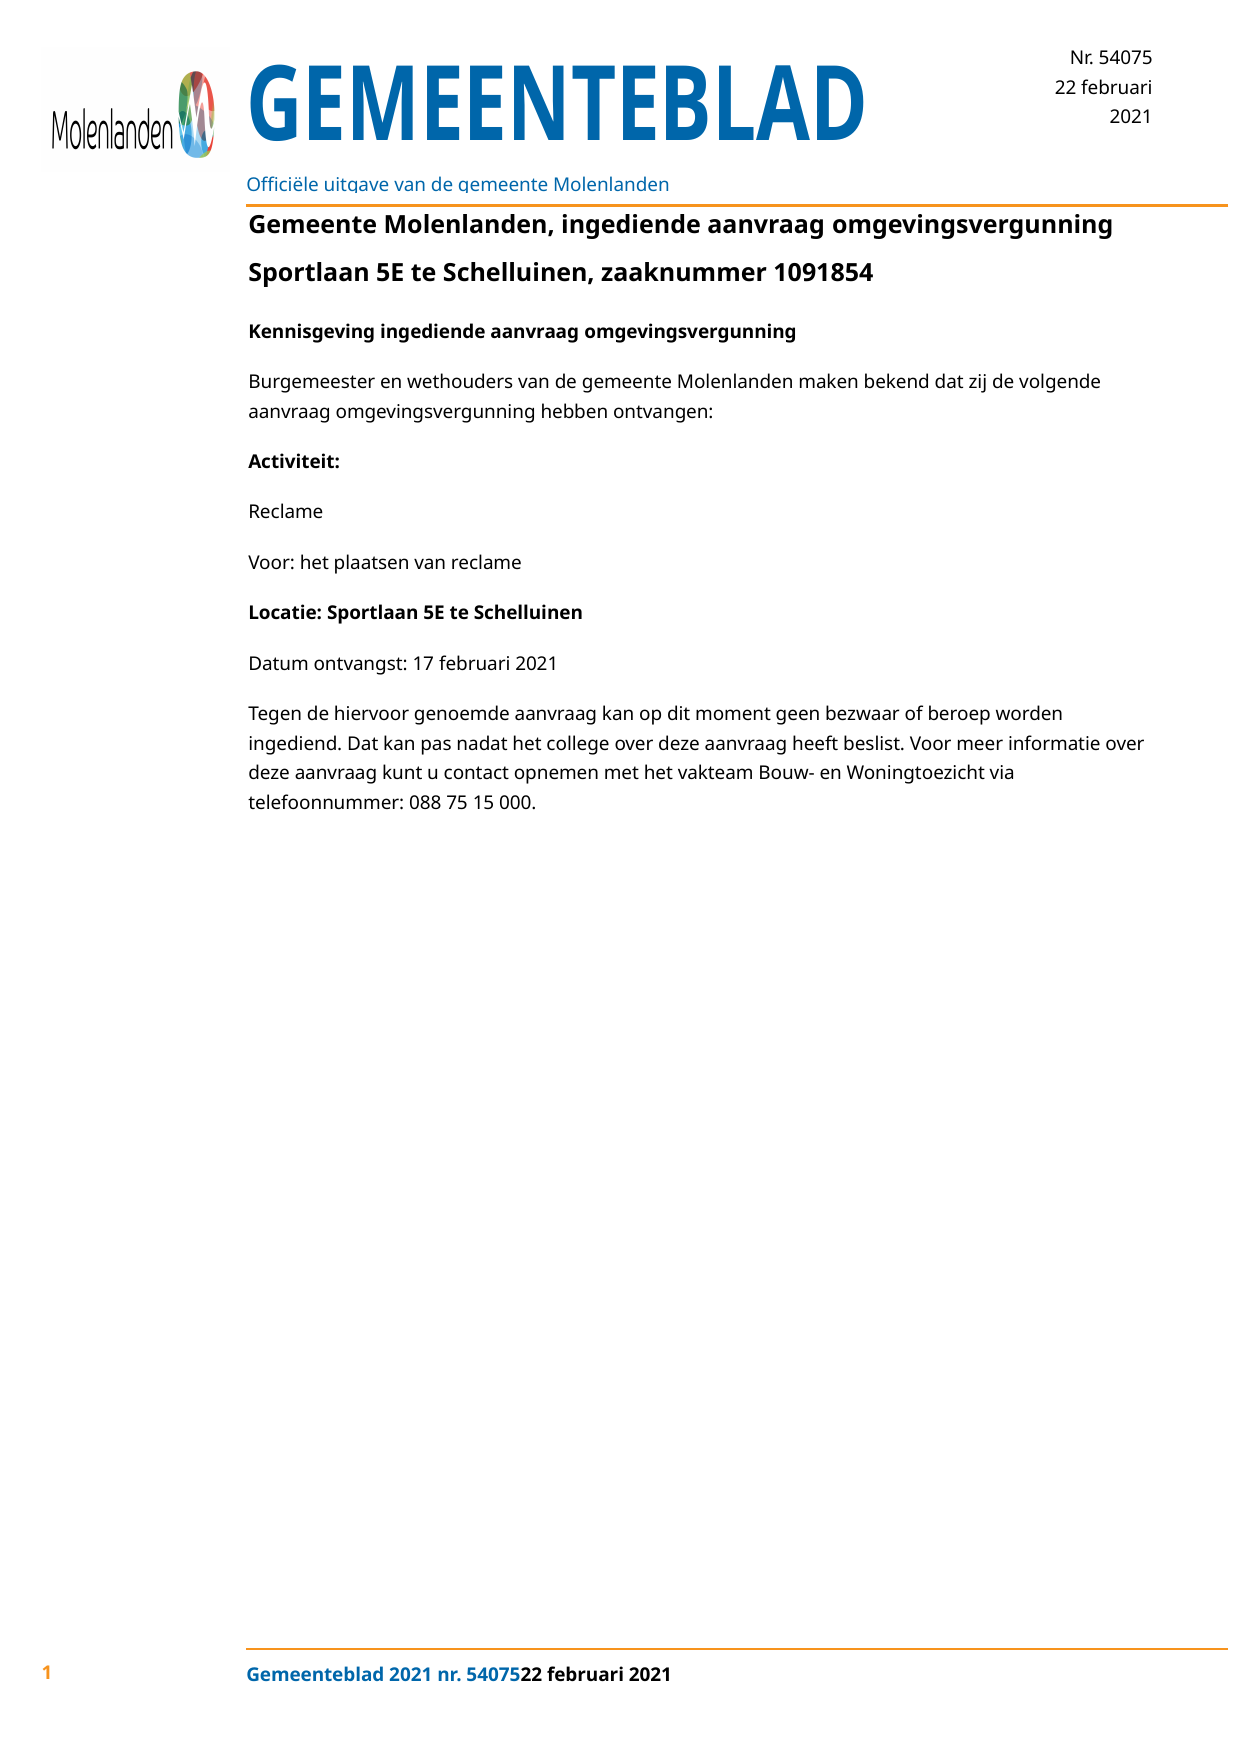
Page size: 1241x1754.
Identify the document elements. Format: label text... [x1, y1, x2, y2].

text Gemeente Molenlanden, ingediende aanvraag omgevingsvergunning Sportlaan 5E te Schelluinen, zaaknummer 1091854 [248, 207, 1152, 288]
text Tegen de hiervoor genoemde aanvraag kan op dit moment geen bezwaar of beroep worden ingediend. Dat kan pas nadat het college over deze aanvraag heeft beslist. Voor meer informatie over deze aanvraag kunt u contact opnemen met het vakteam Bouw- en Woningtoezicht via telefoonnummer: 088 75 15 000. [248, 700, 1152, 815]
text Voor: het plaatsen van reclame [248, 549, 1152, 575]
text Reclame [248, 499, 1152, 524]
text Activiteit: [248, 448, 1152, 474]
text Burgemeester en wethouders van de gemeente Molenlanden maken bekend dat zij de volgende aanvraag omgevingsvergunning hebben ontvangen: [248, 368, 1152, 424]
picture [41, 47, 231, 172]
text Datum ontvangst: 17 februari 2021 [248, 650, 1152, 676]
text Kennisgeving ingediende aanvraag omgevingsvergunning [248, 318, 1152, 344]
text Locatie: Sportlaan 5E te Schelluinen [248, 599, 1152, 625]
